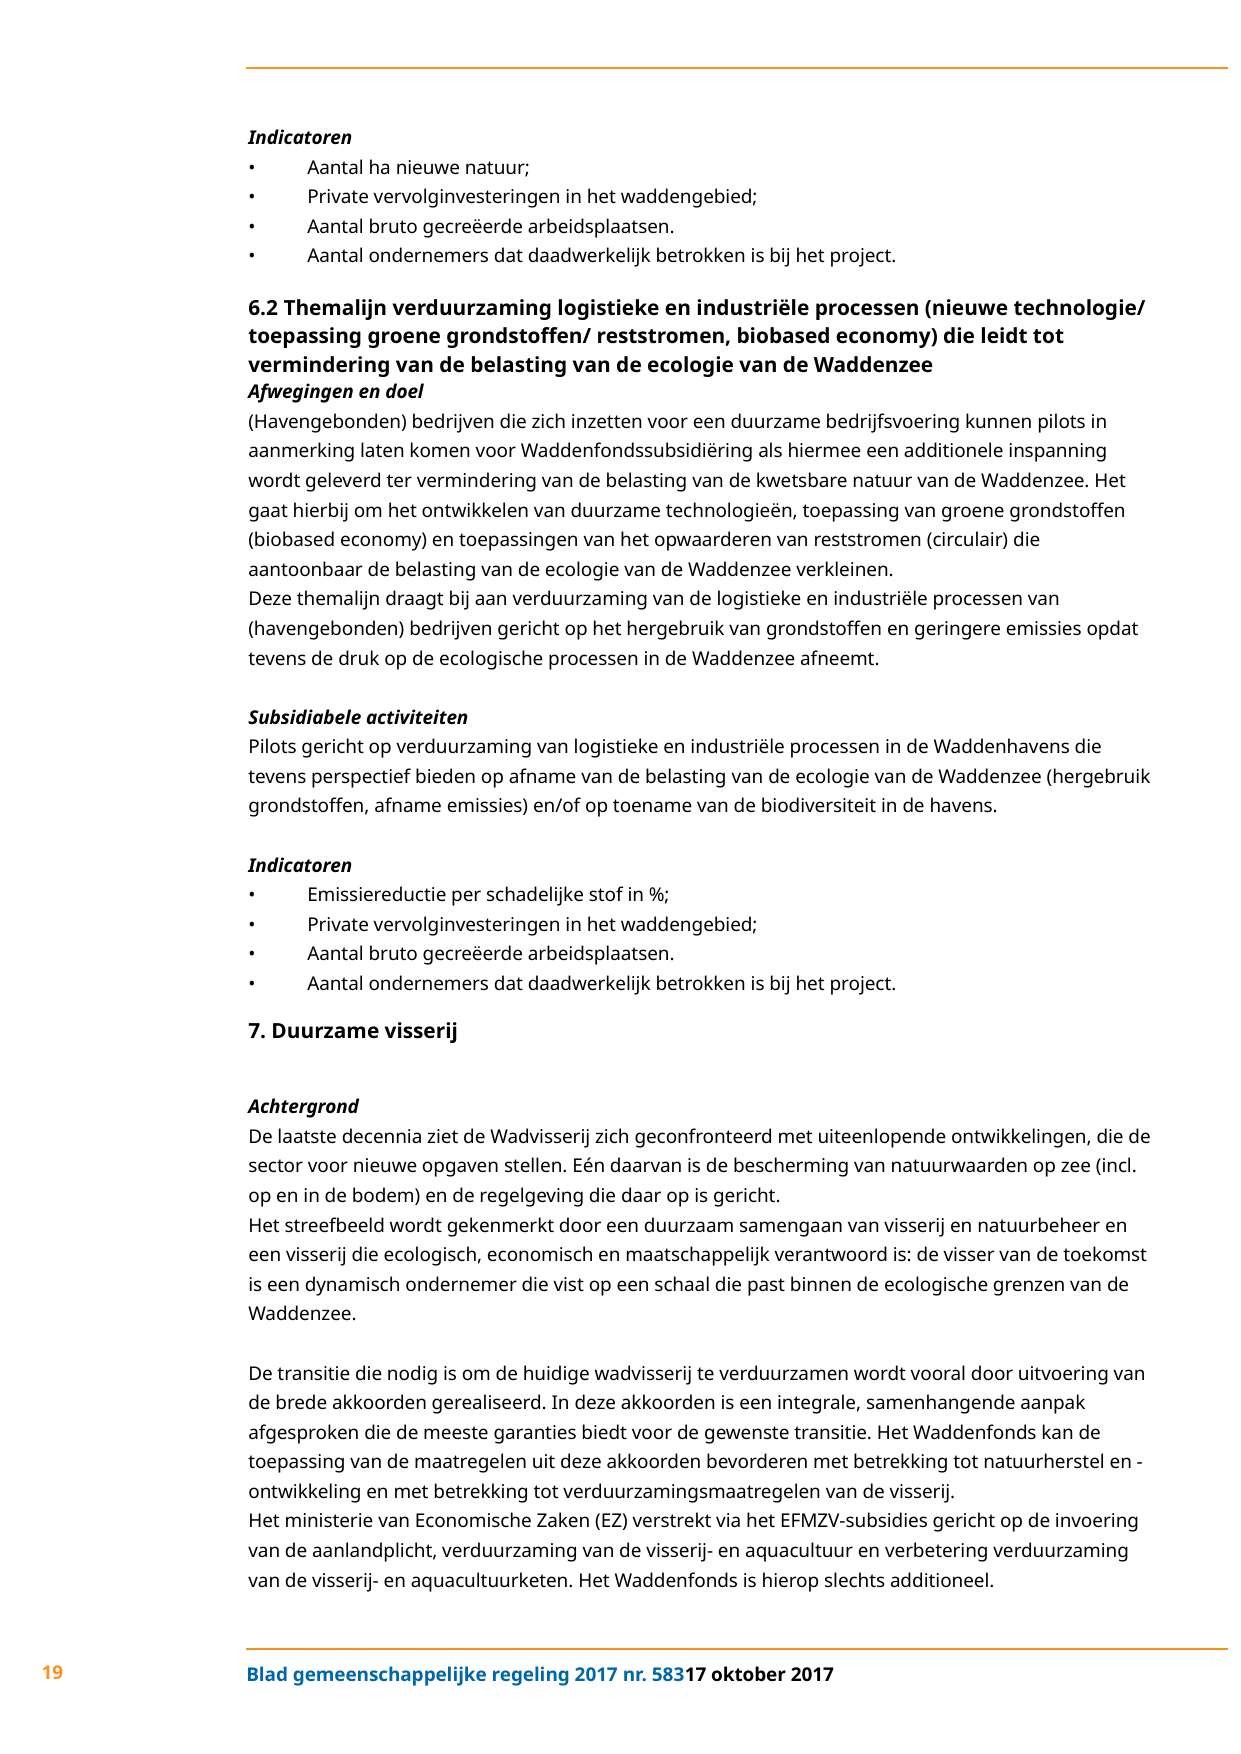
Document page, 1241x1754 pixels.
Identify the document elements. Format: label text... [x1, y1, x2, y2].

list Private vervolginvesteringen in het waddengebied; [248, 183, 1152, 209]
text 7. Duurzame visserij [248, 1016, 1152, 1044]
text De laatste decennia ziet de Wadvisserij zich geconfronteerd met uiteenlopende ontwikkelingen, die de sector voor nieuwe opgaven stellen. Eén daarvan is de bescherming van natuurwaarden op zee (incl. op en in de bodem) en de regelgeving die daar op is gericht. [248, 1123, 1152, 1208]
text Indicatoren [248, 852, 1152, 877]
list Aantal bruto gecreëerde arbeidsplaatsen. [248, 941, 1152, 966]
list Aantal ha nieuwe natuur; [248, 154, 1152, 180]
list Aantal bruto gecreëerde arbeidsplaatsen. [248, 213, 1152, 239]
text Achtergrond [248, 1093, 1152, 1119]
text Indicatoren [248, 124, 1152, 150]
picture [41, 47, 231, 172]
text 6.2 Themalijn verduurzaming logistieke en industriële processen (nieuwe technologie/ toepassing groene grondstoffen/ reststromen, biobased economy) die leidt tot vermindering van de belasting van de ecologie van de Waddenzee [248, 293, 1152, 378]
list Aantal ondernemers dat daadwerkelijk betrokken is bij het project. [248, 243, 1152, 268]
list Emissiereductie per schadelijke stof in %; [248, 881, 1152, 907]
list Aantal ondernemers dat daadwerkelijk betrokken is bij het project. [248, 970, 1152, 996]
text Afwegingen en doel [248, 378, 1152, 404]
text Deze themalijn draagt bij aan verduurzaming van de logistieke en industriële processen van (havengebonden) bedrijven gericht op het hergebruik van grondstoffen en geringere emissies opdat tevens de druk op de ecologische processen in de Waddenzee afneemt. [248, 586, 1152, 670]
text Subsidiabele activiteiten [248, 704, 1152, 729]
text Het ministerie van Economische Zaken (EZ) verstrekt via het EFMZV-subsidies gericht op de invoering van de aanlandplicht, verduurzaming van de visserij- en aquacultuur en verbetering verduurzaming van de visserij- en aquacultuurketen. Het Waddenfonds is hierop slechts additioneel. [248, 1508, 1152, 1592]
text De transitie die nodig is om de huidige wadvisserij te verduurzamen wordt vooral door uitvoering van de brede akkoorden gerealiseerd. In deze akkoorden is een integrale, samenhangende aanpak afgesproken die de meeste garanties biedt voor de gewenste transitie. Het Waddenfonds kan de toepassing van de maatregelen uit deze akkoorden bevorderen met betrekking tot natuurherstel en -ontwikkeling en met betrekking tot verduurzamingsmaatregelen van de visserij. [248, 1360, 1152, 1504]
text (Havengebonden) bedrijven die zich inzetten voor een duurzame bedrijfsvoering kunnen pilots in aanmerking laten komen voor Waddenfondssubsidiëring als hiermee een additionele inspanning wordt geleverd ter vermindering van de belasting van de kwetsbare natuur van de Waddenzee. Het gaat hierbij om het ontwikkelen van duurzame technologieën, toepassing van groene grondstoffen (biobased economy) en toepassingen van het opwaarderen van reststromen (circulair) die aantoonbaar de belasting van de ecologie van de Waddenzee verkleinen. [248, 408, 1152, 582]
text Pilots gericht op verduurzaming van logistieke en industriële processen in de Waddenhavens die tevens perspectief bieden op afname van de belasting van de ecologie van de Waddenzee (hergebruik grondstoffen, afname emissies) en/of op toename van de biodiversiteit in de havens. [248, 733, 1152, 818]
text Het streefbeeld wordt gekenmerkt door een duurzaam samengaan van visserij en natuurbeheer en een visserij die ecologisch, economisch en maatschappelijk verantwoord is: de visser van de toekomst is een dynamisch ondernemer die vist op een schaal die past binnen de ecologische grenzen van de Waddenzee. [248, 1212, 1152, 1326]
list Private vervolginvesteringen in het waddengebied; [248, 911, 1152, 937]
